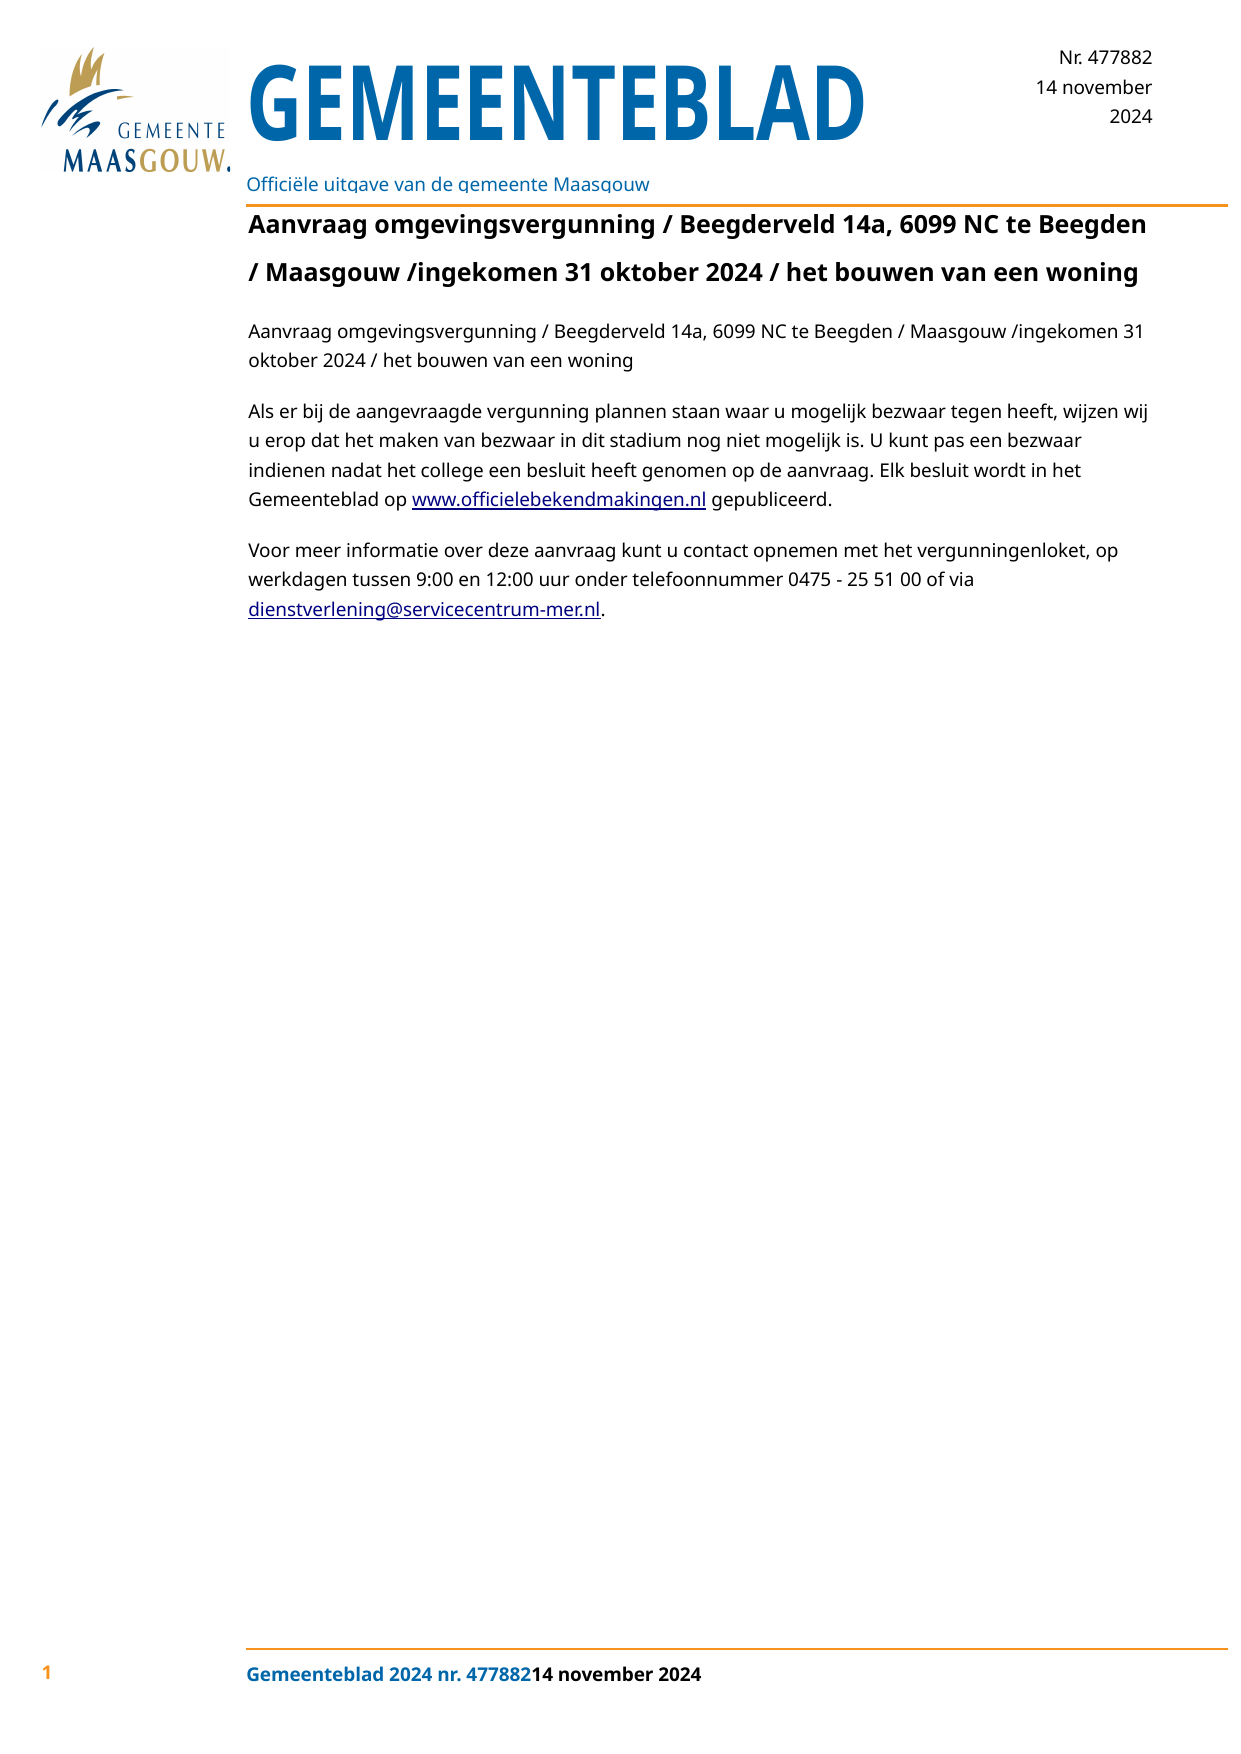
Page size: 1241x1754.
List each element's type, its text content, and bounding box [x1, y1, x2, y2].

picture [41, 47, 231, 172]
text Als er bij de aangevraagde vergunning plannen staan waar u mogelijk bezwaar tegen heeft, wijzen wij u erop dat het maken van bezwaar in dit stadium nog niet mogelijk is. U kunt pas een bezwaar indienen nadat het college een besluit heeft genomen op de aanvraag. Elk besluit wordt in het Gemeenteblad op www.officielebekendmakingen.nl gepubliceerd. [248, 398, 1152, 512]
text Aanvraag omgevingsvergunning / Beegderveld 14a, 6099 NC te Beegden / Maasgouw /ingekomen 31 oktober 2024 / het bouwen van een woning [248, 318, 1152, 373]
text Voor meer informatie over deze aanvraag kunt u contact opnemen met het vergunningenloket, op werkdagen tussen 9:00 en 12:00 uur onder telefoonnummer 0475 - 25 51 00 of via dienstverlening@servicecentrum-mer.nl. [248, 537, 1152, 622]
text Aanvraag omgevingsvergunning / Beegderveld 14a, 6099 NC te Beegden / Maasgouw /ingekomen 31 oktober 2024 / het bouwen van een woning [248, 207, 1152, 288]
